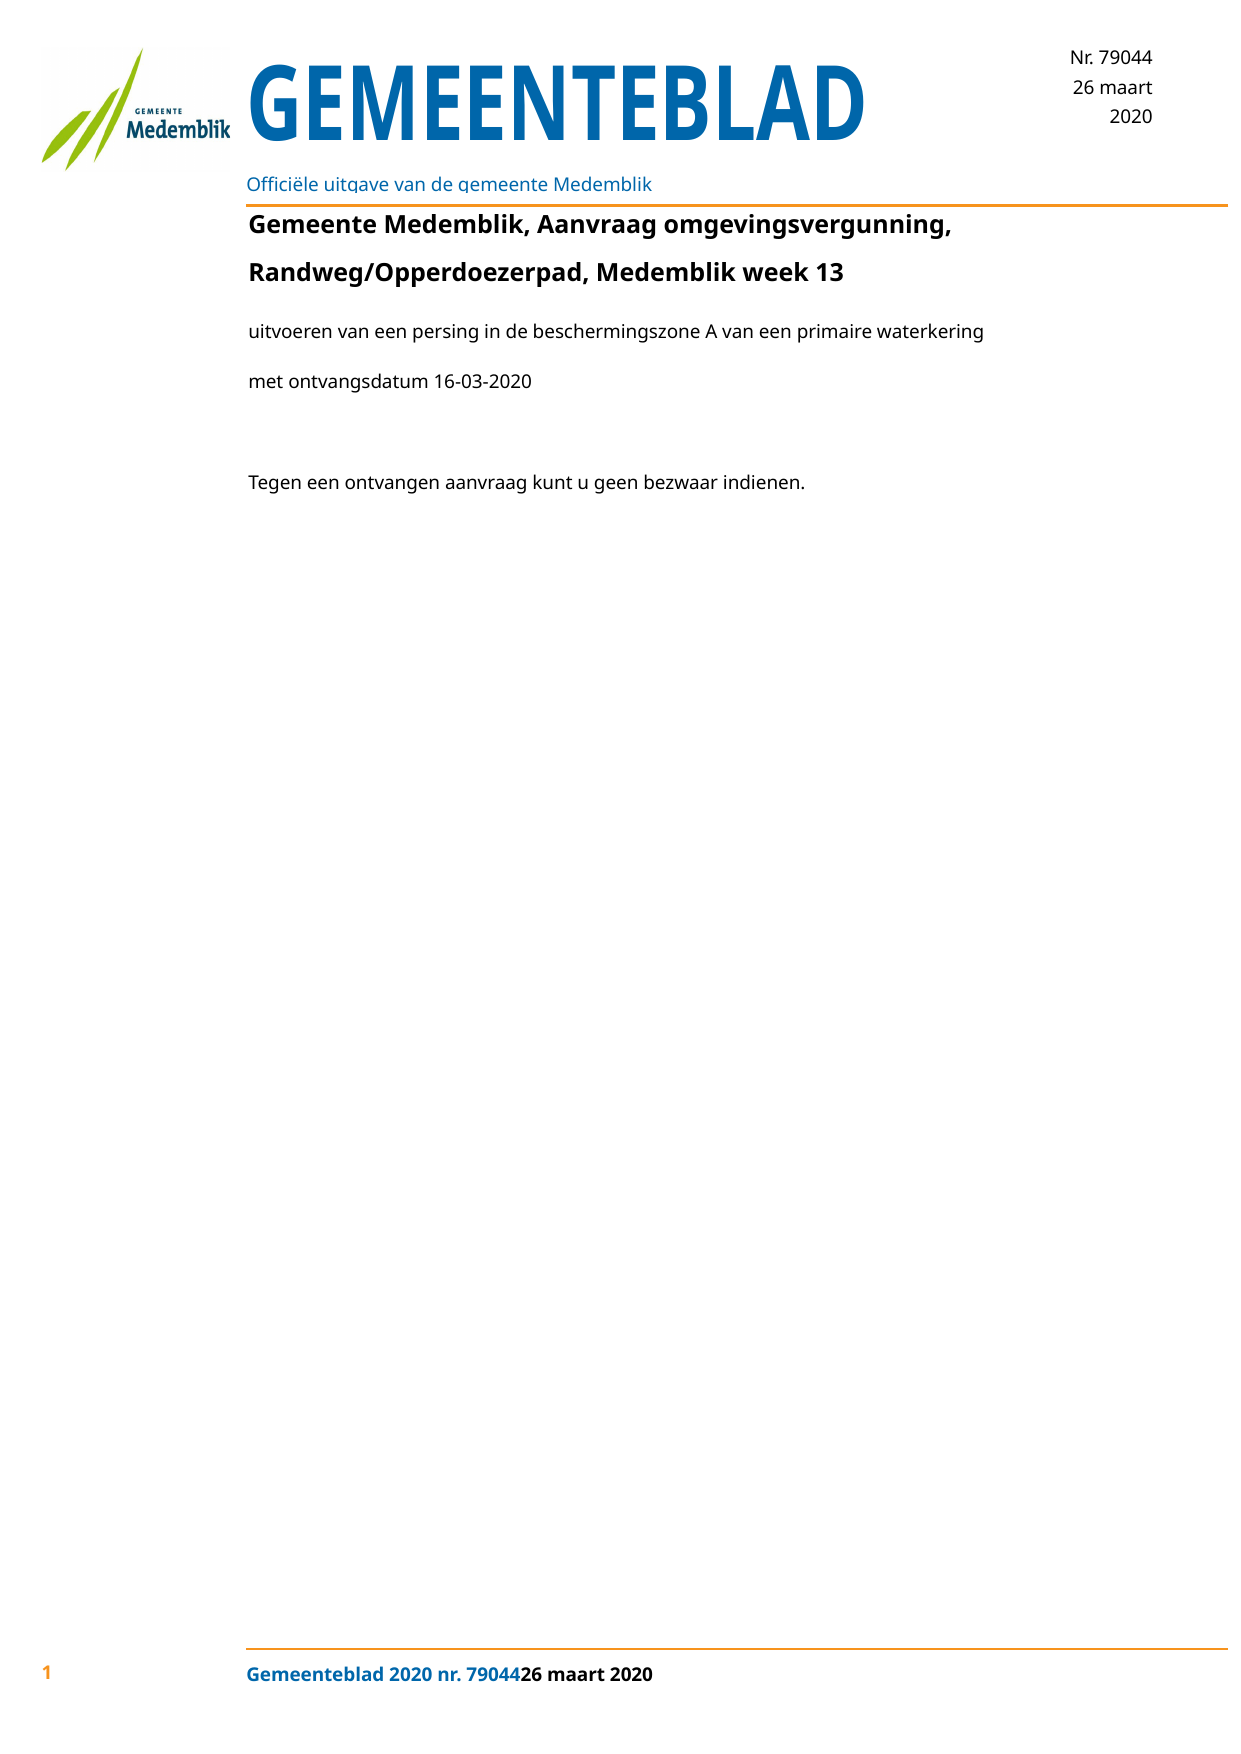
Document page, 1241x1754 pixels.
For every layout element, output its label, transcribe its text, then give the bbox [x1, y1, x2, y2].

text Tegen een ontvangen aanvraag kunt u geen bezwaar indienen. [248, 469, 1152, 495]
text met ontvangsdatum 16-03-2020 [248, 368, 1152, 394]
text uitvoeren van een persing in de beschermingszone A van een primaire waterkering [248, 318, 1152, 344]
text Gemeente Medemblik, Aanvraag omgevingsvergunning, Randweg/Opperdoezerpad, Medemblik week 13 [248, 207, 1152, 288]
picture [41, 47, 231, 172]
